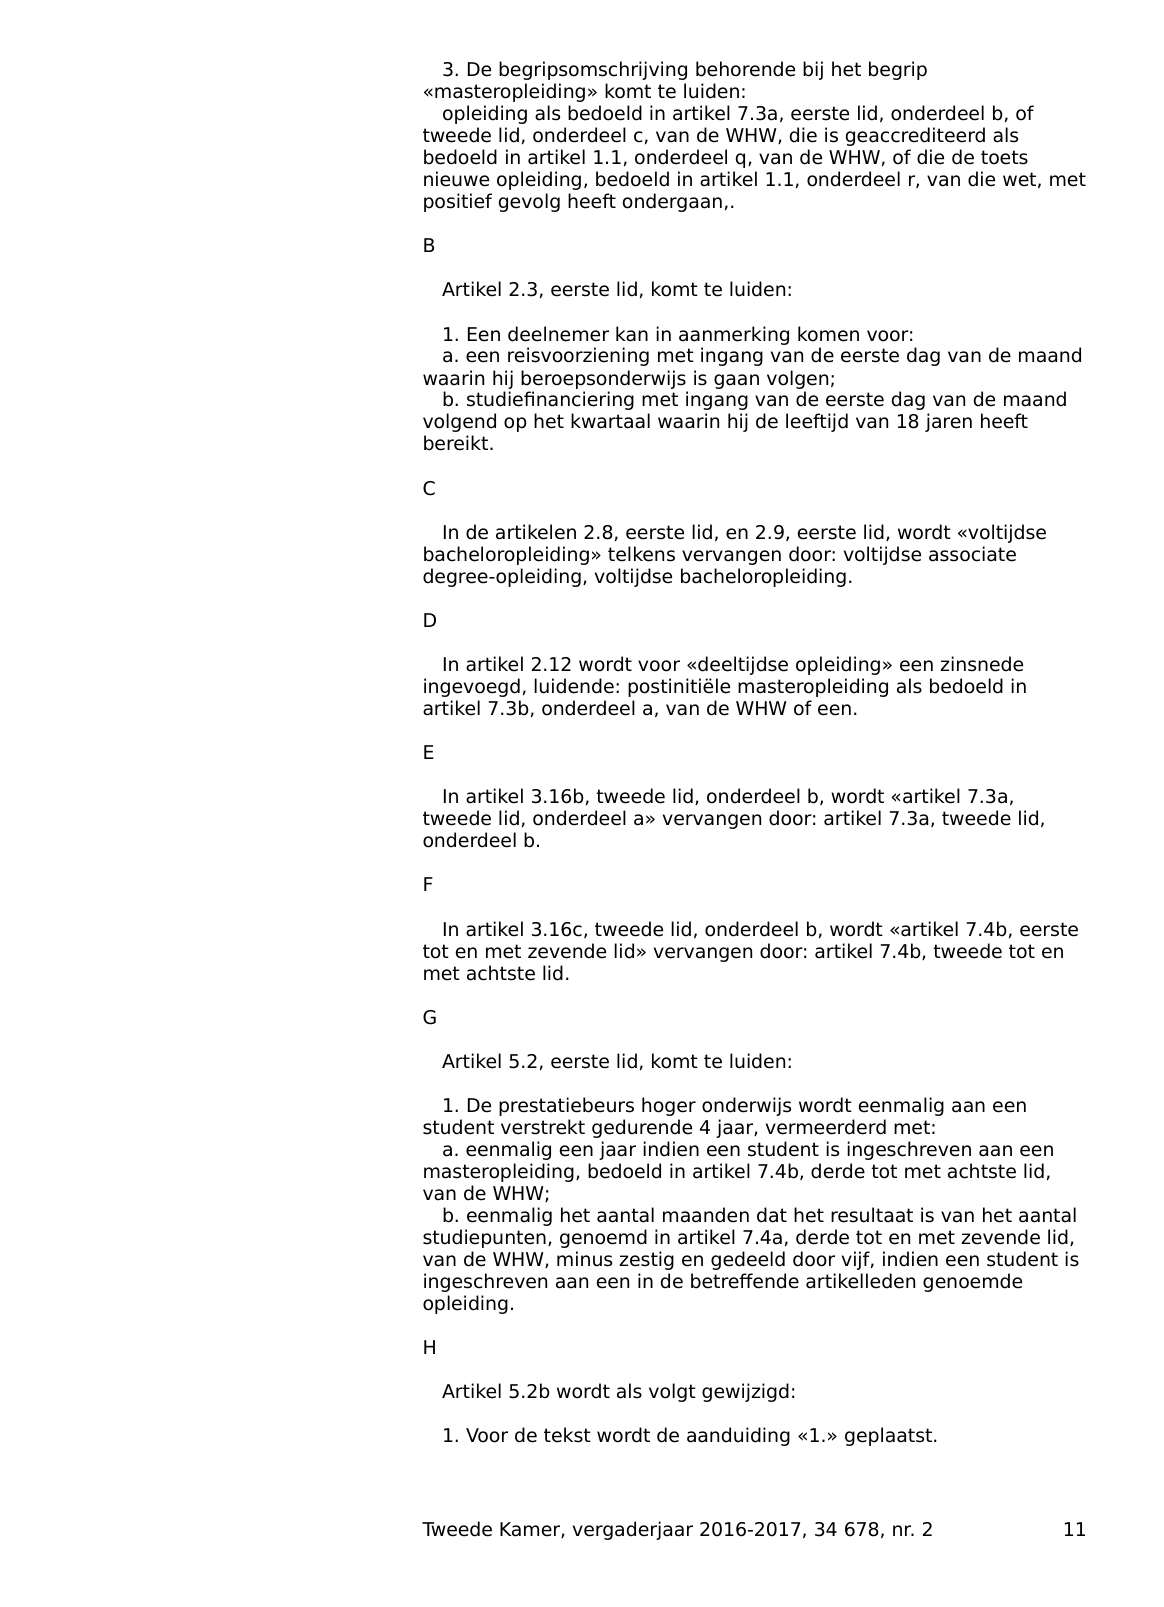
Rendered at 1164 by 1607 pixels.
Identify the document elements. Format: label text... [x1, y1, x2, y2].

text B [422, 235, 1087, 257]
text C [422, 477, 1087, 499]
text b. studiefinanciering met ingang van de eerste dag van de maand volgend op het kwartaal waarin hij de leeftijd van 18 jaren heeft bereikt. [422, 389, 1087, 455]
text E [422, 742, 1087, 764]
text a. eenmalig een jaar indien een student is ingeschreven aan een masteropleiding, bedoeld in artikel 7.4b, derde tot met achtste lid, van de WHW; [422, 1139, 1087, 1205]
text 3. De begripsomschrijving behorende bij het begrip «masteropleiding» komt te luiden: [422, 59, 1087, 103]
text In artikel 3.16c, tweede lid, onderdeel b, wordt «artikel 7.4b, eerste tot en met zevende lid» vervangen door: artikel 7.4b, tweede tot en met achtste lid. [422, 918, 1087, 984]
text G [422, 1007, 1087, 1029]
text In de artikelen 2.8, eerste lid, en 2.9, eerste lid, wordt «voltijdse bacheloropleiding» telkens vervangen door: voltijdse associate degree-opleiding, voltijdse bacheloropleiding. [422, 522, 1087, 588]
text 1. Voor de tekst wordt de aanduiding «1.» geplaatst. [422, 1425, 1087, 1447]
text Artikel 5.2, eerste lid, komt te luiden: [422, 1051, 1087, 1073]
text D [422, 610, 1087, 632]
text H [422, 1337, 1087, 1359]
text Artikel 5.2b wordt als volgt gewijzigd: [422, 1381, 1087, 1403]
text F [422, 874, 1087, 896]
text In artikel 2.12 wordt voor «deeltijdse opleiding» een zinsnede ingevoegd, luidende: postinitiële masteropleiding als bedoeld in artikel 7.3b, onderdeel a, van de WHW of een. [422, 654, 1087, 720]
text b. eenmalig het aantal maanden dat het resultaat is van het aantal studiepunten, genoemd in artikel 7.4a, derde tot en met zevende lid, van de WHW, minus zestig en gedeeld door vijf, indien een student is ingeschreven aan een in de betreffende artikelleden genoemde opleiding. [422, 1205, 1087, 1315]
text opleiding als bedoeld in artikel 7.3a, eerste lid, onderdeel b, of tweede lid, onderdeel c, van de WHW, die is geaccrediteerd als bedoeld in artikel 1.1, onderdeel q, van de WHW, of die de toets nieuwe opleiding, bedoeld in artikel 1.1, onderdeel r, van die wet, met positief gevolg heeft ondergaan,. [422, 103, 1087, 213]
text a. een reisvoorziening met ingang van de eerste dag van de maand waarin hij beroepsonderwijs is gaan volgen; [422, 345, 1087, 389]
text 1. Een deelnemer kan in aanmerking komen voor: [422, 323, 1087, 345]
text Artikel 2.3, eerste lid, komt te luiden: [422, 279, 1087, 301]
text 1. De prestatiebeurs hoger onderwijs wordt eenmalig aan een student verstrekt gedurende 4 jaar, vermeerderd met: [422, 1095, 1087, 1139]
text In artikel 3.16b, tweede lid, onderdeel b, wordt «artikel 7.3a, tweede lid, onderdeel a» vervangen door: artikel 7.3a, tweede lid, onderdeel b. [422, 786, 1087, 852]
